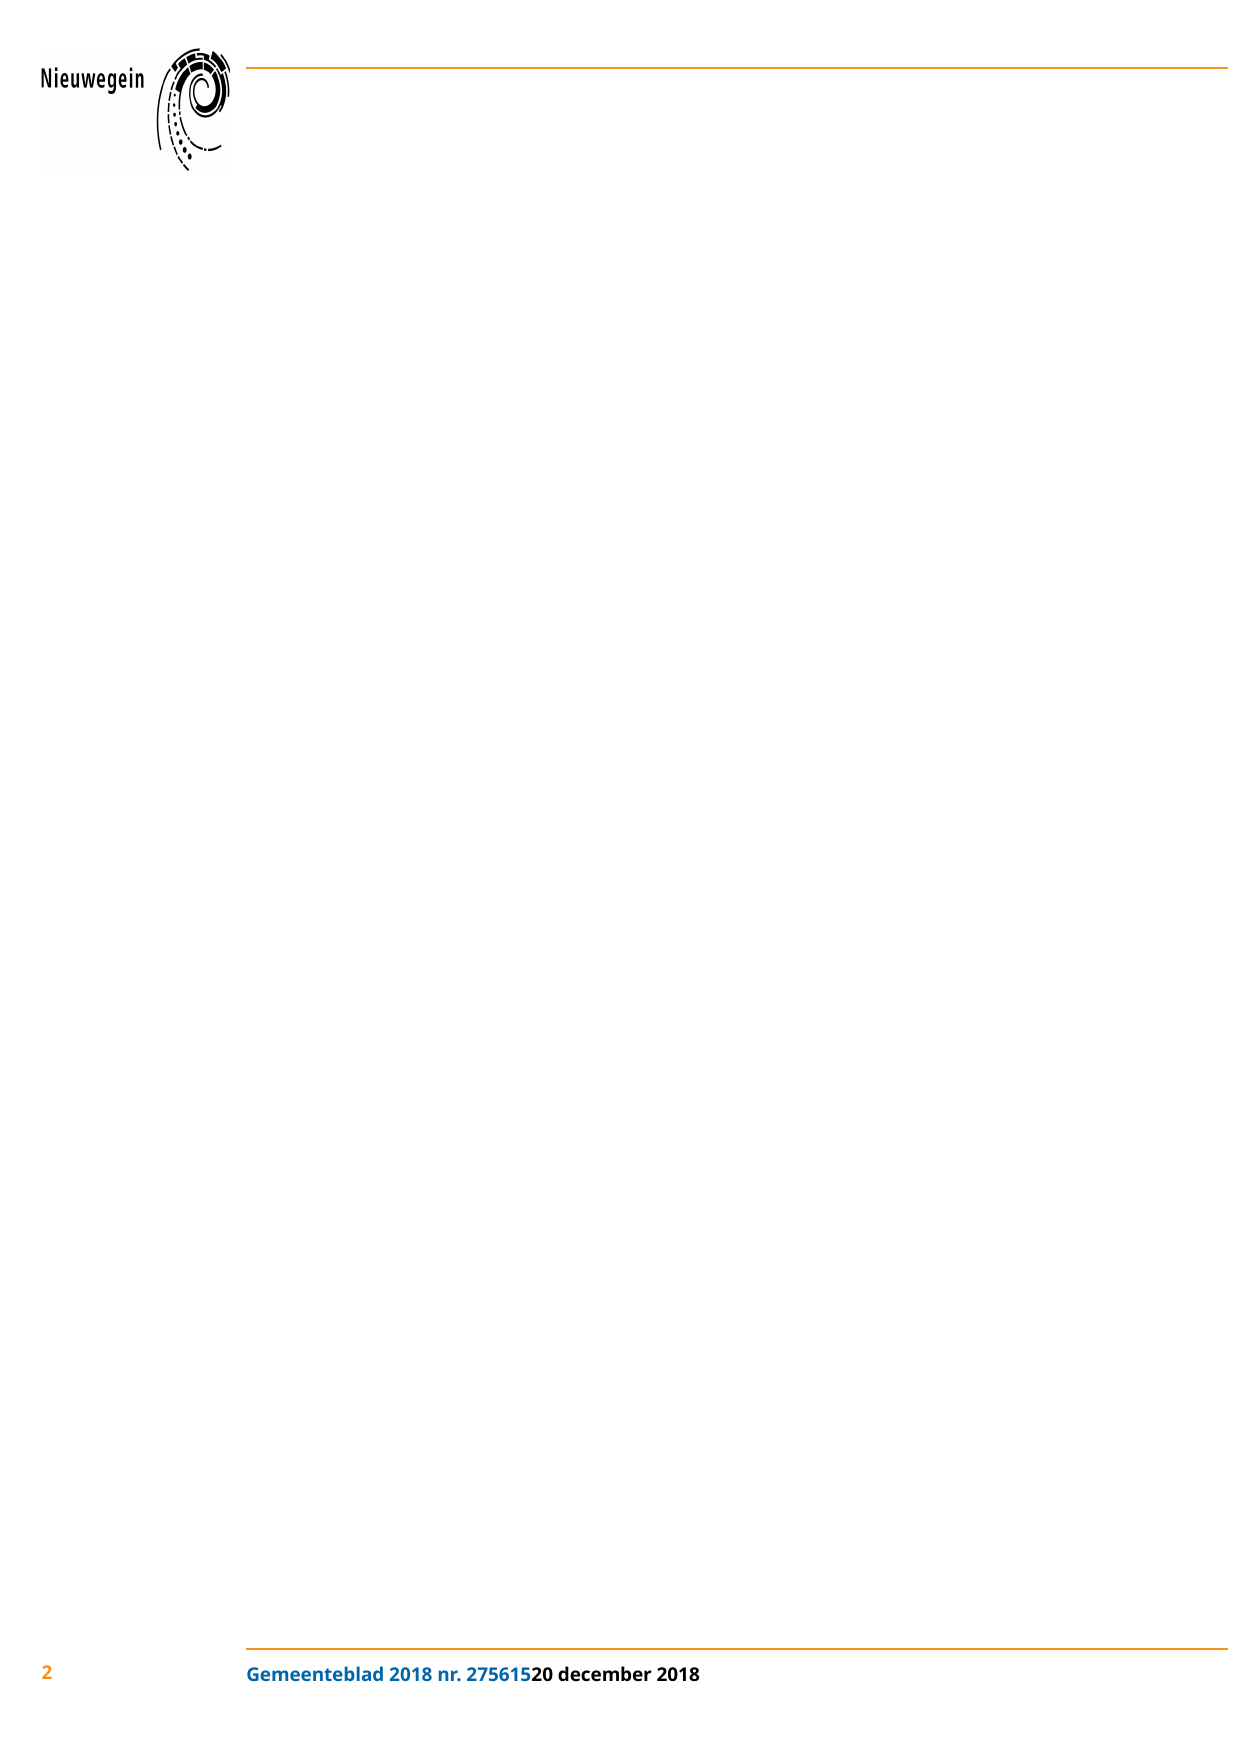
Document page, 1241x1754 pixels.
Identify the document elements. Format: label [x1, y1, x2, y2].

picture [41, 47, 231, 172]
